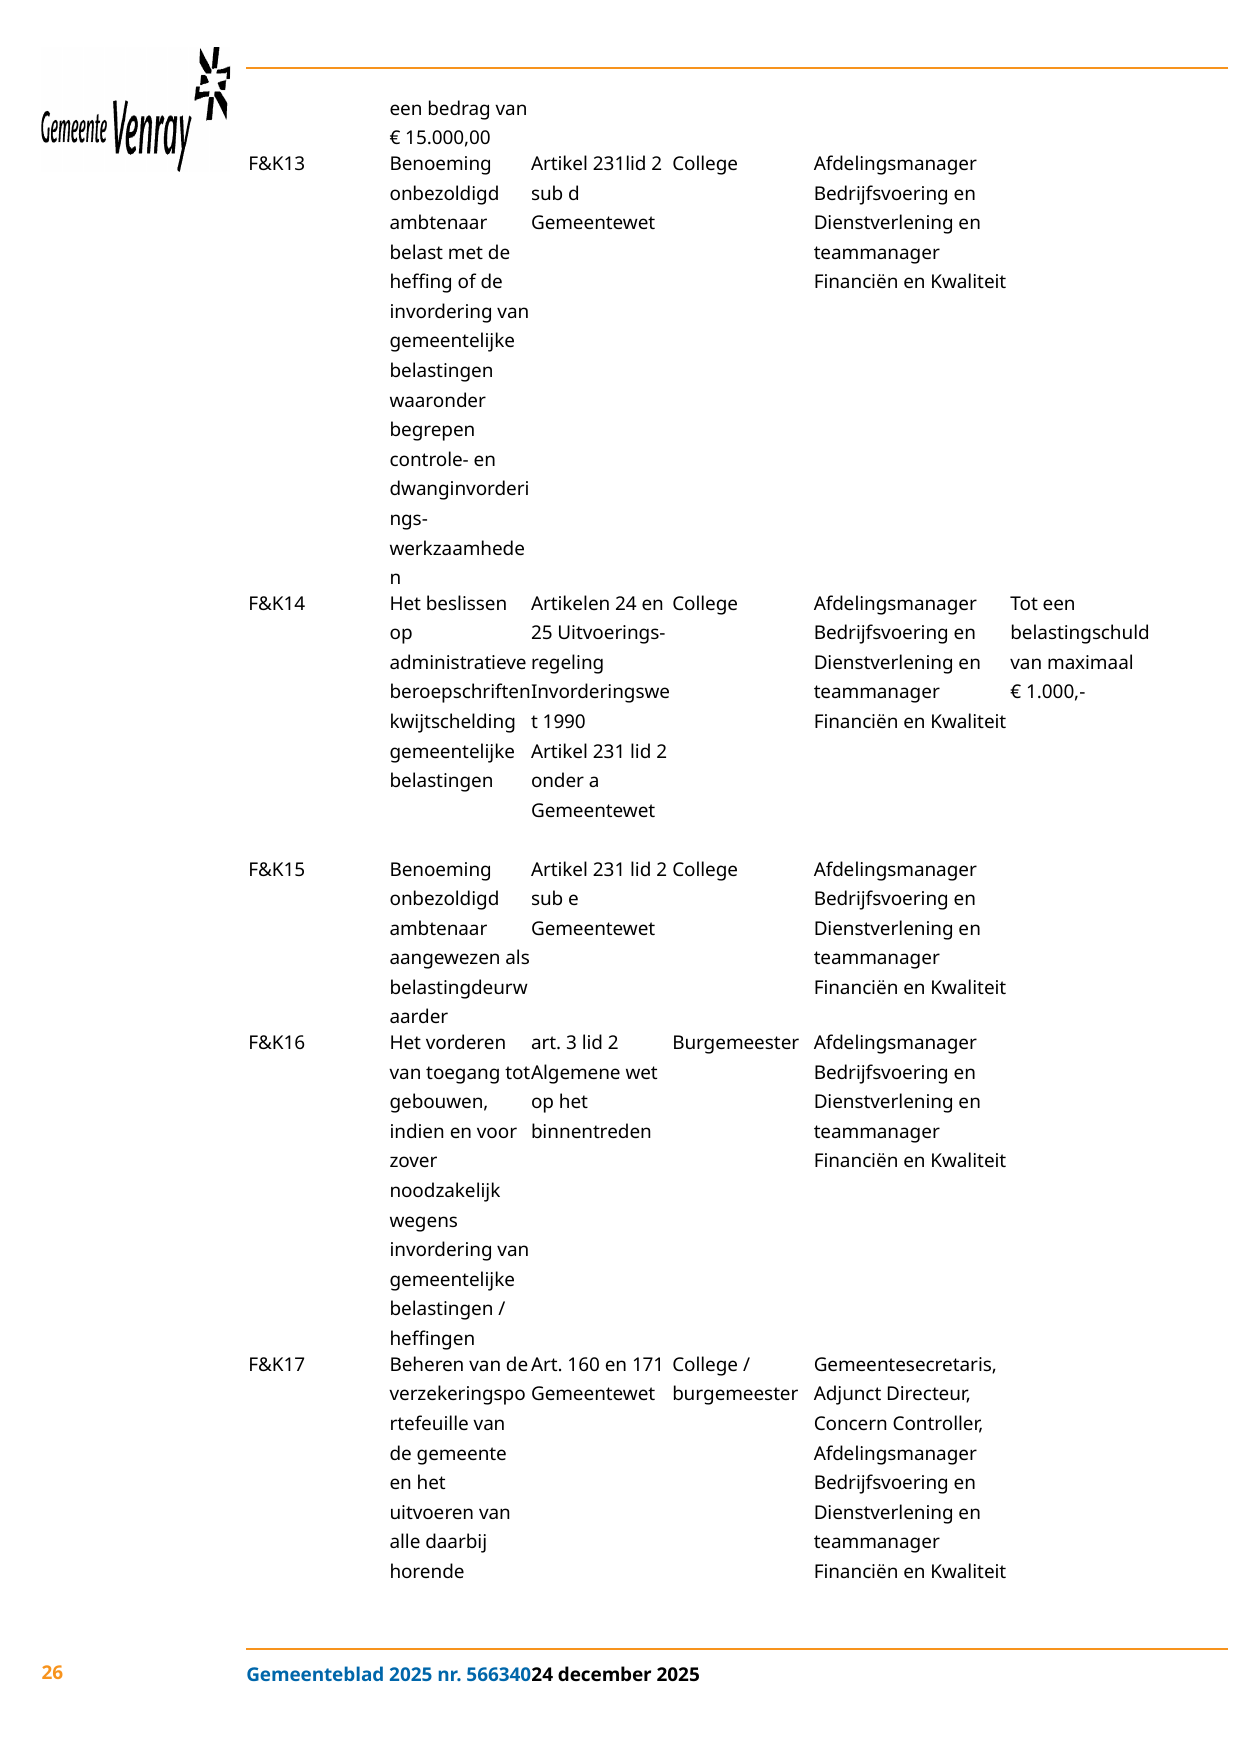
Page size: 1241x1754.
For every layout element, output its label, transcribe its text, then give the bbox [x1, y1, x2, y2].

table_cell [1010, 150, 1152, 590]
table_cell Burgemeester [672, 1029, 813, 1351]
table_cell art. 3 lid 2 Algemene wet op het binnentreden [531, 1029, 672, 1351]
table_cell F&K16 [248, 1029, 389, 1351]
table_cell [672, 95, 813, 150]
table_cell F&K17 [248, 1351, 389, 1584]
table_cell Beheren van de verzekeringsportefeuille van de gemeente en het uitvoeren van alle daarbij horende [389, 1351, 531, 1584]
table_header College [672, 856, 813, 1029]
table_cell [1010, 1029, 1152, 1351]
table_header F&K15 [248, 856, 389, 1029]
table_cell [531, 95, 672, 150]
table_cell Tot een belastingschuld van maximaal € 1.000,- [1010, 590, 1152, 823]
picture [41, 47, 231, 172]
table_cell College / burgemeester [672, 1351, 813, 1584]
table_cell Het vorderen van toegang tot gebouwen, indien en voor zover noodzakelijk wegens invordering van gemeentelijke belastingen / heffingen [389, 1029, 531, 1351]
table_cell Afdelingsmanager Bedrijfsvoering en Dienstverlening en teammanager Financiën en Kwaliteit [814, 1029, 1010, 1351]
table_header Artikel 231 lid 2 sub e Gemeentewet [531, 856, 672, 1029]
table_cell [248, 95, 389, 150]
table_cell Artikel 231lid 2 sub d Gemeentewet [531, 150, 672, 590]
table_cell Afdelingsmanager Bedrijfsvoering en Dienstverlening en teammanager Financiën en Kwaliteit [814, 150, 1010, 590]
table_cell Art. 160 en 171 Gemeentewet [531, 1351, 672, 1584]
table_cell F&K13 [248, 150, 389, 590]
table_cell College [672, 150, 813, 590]
table_cell Gemeentesecretaris, Adjunct Directeur, Concern Controller, Afdelingsmanager Bedrijfsvoering en Dienstverlening en teammanager Financiën en Kwaliteit [814, 1351, 1010, 1584]
table_header Afdelingsmanager Bedrijfsvoering en Dienstverlening en teammanager Financiën en Kwaliteit [814, 856, 1010, 1029]
table_cell [1010, 95, 1152, 150]
table_cell [814, 95, 1010, 150]
table_header [1010, 856, 1152, 1029]
table_cell College [672, 590, 813, 823]
table_cell Artikelen 24 en 25 Uitvoerings-regeling Invorderingswet 1990 Artikel 231 lid 2 onder a Gemeentewet [531, 590, 672, 823]
table_cell Het beslissen op administratieve beroepschriften kwijtschelding gemeentelijke belastingen [389, 590, 531, 823]
table_cell F&K14 [248, 590, 389, 823]
table_cell [1010, 1351, 1152, 1584]
table_cell Benoeming onbezoldigd ambtenaar belast met de heffing of de invordering van gemeentelijke belastingen waaronder begrepen controle- en dwanginvorderings-werkzaamheden [389, 150, 531, 590]
table_cell een bedrag van € 15.000,00 [389, 95, 531, 150]
table_header Benoeming onbezoldigd ambtenaar aangewezen als belastingdeurwaarder [389, 856, 531, 1029]
table_cell Afdelingsmanager Bedrijfsvoering en Dienstverlening en teammanager Financiën en Kwaliteit [814, 590, 1010, 823]
